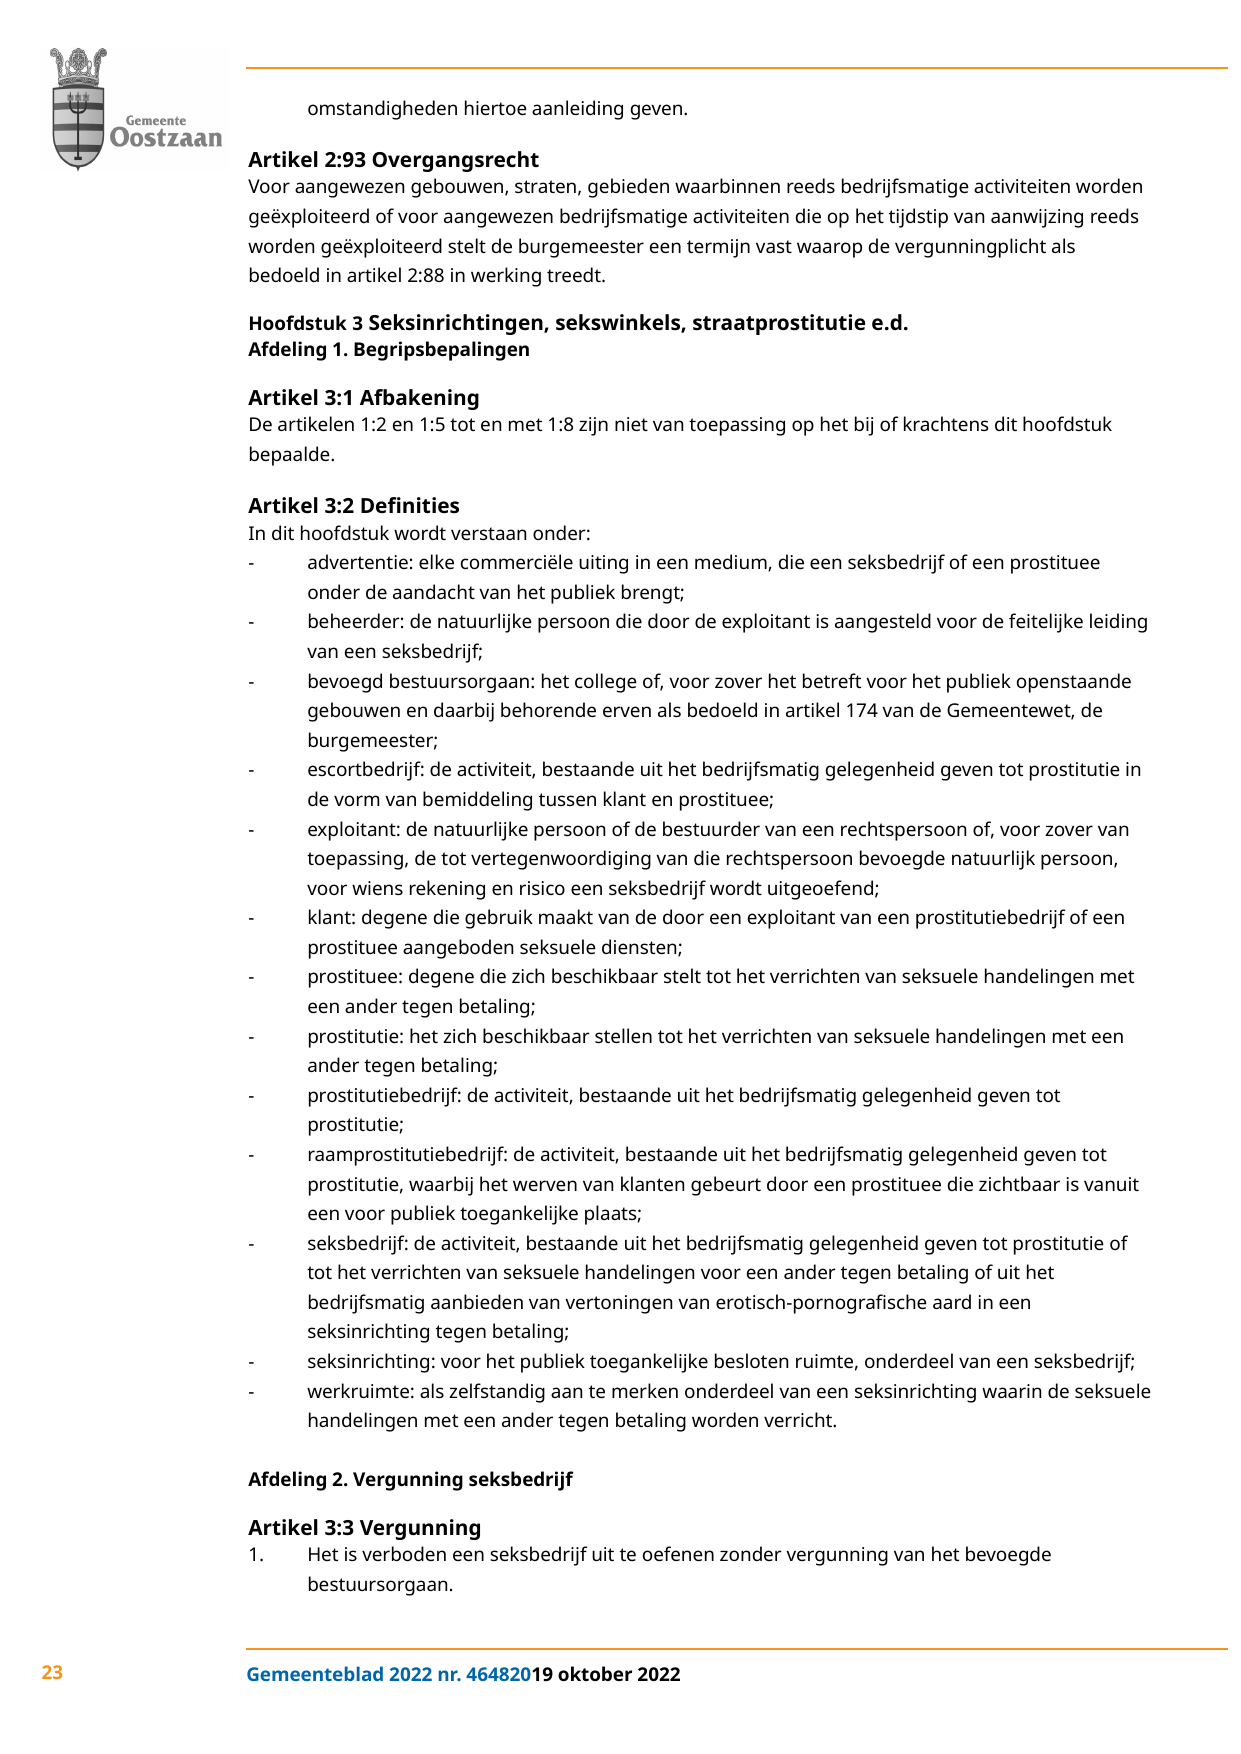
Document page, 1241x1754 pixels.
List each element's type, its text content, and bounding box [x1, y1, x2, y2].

list raamprostitutiebedrijf: de activiteit, bestaande uit het bedrijfsmatig gelegenheid geven tot prostitutie, waarbij het werven van klanten gebeurt door een prostituee die zichtbaar is vanuit een voor publiek toegankelijke plaats; [248, 1141, 1152, 1226]
list seksbedrijf: de activiteit, bestaande uit het bedrijfsmatig gelegenheid geven tot prostitutie of tot het verrichten van seksuele handelingen voor een ander tegen betaling of uit het bedrijfsmatig aanbieden van vertoningen van erotisch-pornografische aard in een seksinrichting tegen betaling; [248, 1230, 1152, 1344]
text Artikel 3:2 Definities [248, 491, 1152, 520]
picture [41, 47, 231, 172]
list werkruimte: als zelfstandig aan te merken onderdeel van een seksinrichting waarin de seksuele handelingen met een ander tegen betaling worden verricht. [248, 1378, 1152, 1433]
list exploitant: de natuurlijke persoon of de bestuurder van een rechtspersoon of, voor zover van toepassing, de tot vertegenwoordiging van die rechtspersoon bevoegde natuurlijk persoon, voor wiens rekening en risico een seksbedrijf wordt uitgeoefend; [248, 816, 1152, 901]
text Artikel 3:1 Afbakening [248, 383, 1152, 411]
text Artikel 2:93 Overgangsrecht [248, 145, 1152, 174]
text Hoofdstuk 3 Seksinrichtingen, sekswinkels, straatprostitutie e.d. [248, 308, 1152, 336]
list beheerder: de natuurlijke persoon die door de exploitant is aangesteld voor de feitelijke leiding van een seksbedrijf; [248, 609, 1152, 664]
text Artikel 3:3 Vergunning [248, 1513, 1152, 1542]
list Het is verboden een seksbedrijf uit te oefenen zonder vergunning van het bevoegde bestuursorgaan. [248, 1542, 1152, 1597]
list omstandigheden hiertoe aanleiding geven. [248, 95, 1152, 121]
list prostitutiebedrijf: de activiteit, bestaande uit het bedrijfsmatig gelegenheid geven tot prostitutie; [248, 1082, 1152, 1137]
list prostituee: degene die zich beschikbaar stelt tot het verrichten van seksuele handelingen met een ander tegen betaling; [248, 964, 1152, 1019]
list escortbedrijf: de activiteit, bestaande uit het bedrijfsmatig gelegenheid geven tot prostitutie in de vorm van bemiddeling tussen klant en prostituee; [248, 757, 1152, 812]
text Afdeling 1. Begripsbepalingen [248, 336, 1152, 362]
list klant: degene die gebruik maakt van de door een exploitant van een prostitutiebedrijf of een prostituee aangeboden seksuele diensten; [248, 904, 1152, 960]
list prostitutie: het zich beschikbaar stellen tot het verrichten van seksuele handelingen met een ander tegen betaling; [248, 1023, 1152, 1078]
list advertentie: elke commerciële uiting in een medium, die een seksbedrijf of een prostituee onder de aandacht van het publiek brengt; [248, 549, 1152, 605]
list seksinrichting: voor het publiek toegankelijke besloten ruimte, onderdeel van een seksbedrijf; [248, 1348, 1152, 1374]
text Afdeling 2. Vergunning seksbedrijf [248, 1467, 1152, 1492]
text In dit hoofdstuk wordt verstaan onder: [248, 520, 1152, 546]
list bevoegd bestuursorgaan: het college of, voor zover het betreft voor het publiek openstaande gebouwen en daarbij behorende erven als bedoeld in artikel 174 van de Gemeentewet, de burgemeester; [248, 668, 1152, 753]
text De artikelen 1:2 en 1:5 tot en met 1:8 zijn niet van toepassing op het bij of krachtens dit hoofdstuk bepaalde. [248, 411, 1152, 467]
text Voor aangewezen gebouwen, straten, gebieden waarbinnen reeds bedrijfsmatige activiteiten worden geëxploiteerd of voor aangewezen bedrijfsmatige activiteiten die op het tijdstip van aanwijzing reeds worden geëxploiteerd stelt de burgemeester een termijn vast waarop de vergunningplicht als bedoeld in artikel 2:88 in werking treedt. [248, 174, 1152, 288]
